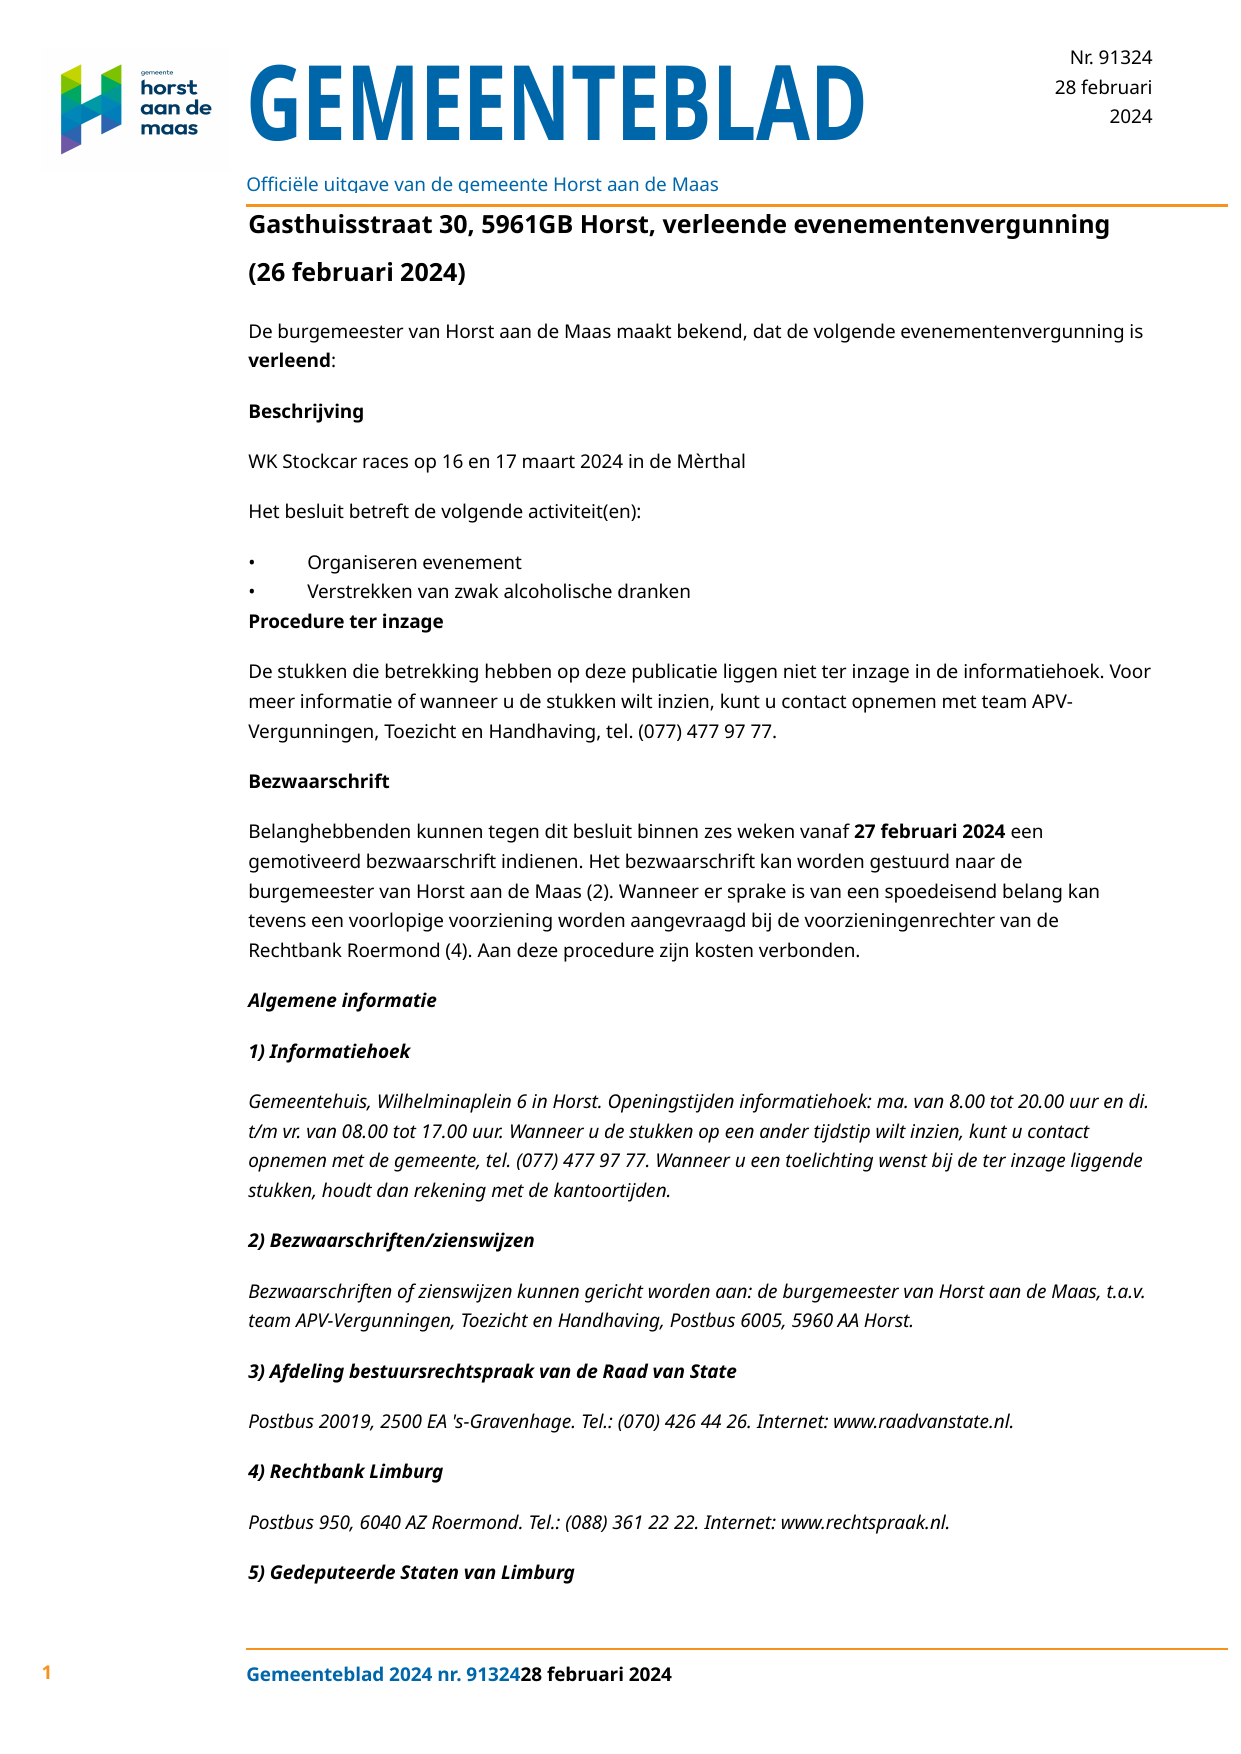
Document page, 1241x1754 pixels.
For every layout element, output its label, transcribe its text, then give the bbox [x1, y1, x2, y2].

list Verstrekken van zwak alcoholische dranken [248, 579, 1152, 604]
text 3) Afdeling bestuursrechtspraak van de Raad van State [248, 1358, 1152, 1384]
text Gemeentehuis, Wilhelminaplein 6 in Horst. Openingstijden informatiehoek: ma. van 8.00 tot 20.00 uur en di. t/m vr. van 08.00 tot 17.00 uur. Wanneer u de stukken op een ander tijdstip wilt inzien, kunt u contact opnemen met de gemeente, tel. (077) 477 97 77. Wanneer u een toelichting wenst bij de ter inzage liggende stukken, houdt dan rekening met de kantoortijden. [248, 1088, 1152, 1203]
text De stukken die betrekking hebben op deze publicatie liggen niet ter inzage in de informatiehoek. Voor meer informatie of wanneer u de stukken wilt inzien, kunt u contact opnemen met team APV-Vergunningen, Toezicht en Handhaving, tel. (077) 477 97 77. [248, 659, 1152, 744]
text 1) Informatiehoek [248, 1038, 1152, 1064]
text 4) Rechtbank Limburg [248, 1459, 1152, 1484]
text De burgemeester van Horst aan de Maas maakt bekend, dat de volgende evenementenvergunning is verleend: [248, 318, 1152, 373]
list Organiseren evenement [248, 549, 1152, 575]
text 5) Gedeputeerde Staten van Limburg [248, 1559, 1152, 1585]
text Gasthuisstraat 30, 5961GB Horst, verleende evenementenvergunning (26 februari 2024) [248, 207, 1152, 288]
text Bezwaarschriften of zienswijzen kunnen gericht worden aan: de burgemeester van Horst aan de Maas, t.a.v. team APV-Vergunningen, Toezicht en Handhaving, Postbus 6005, 5960 AA Horst. [248, 1278, 1152, 1333]
text Belanghebbenden kunnen tegen dit besluit binnen zes weken vanaf 27 februari 2024 een gemotiveerd bezwaarschrift indienen. Het bezwaarschrift kan worden gestuurd naar de burgemeester van Horst aan de Maas (2). Wanneer er sprake is van een spoedeisend belang kan tevens een voorlopige voorziening worden aangevraagd bij de voorzieningenrechter van de Rechtbank Roermond (4). Aan deze procedure zijn kosten verbonden. [248, 819, 1152, 963]
text Beschrijving [248, 398, 1152, 424]
text Algemene informatie [248, 987, 1152, 1013]
text Bezwaarschrift [248, 768, 1152, 794]
text WK Stockcar races op 16 en 17 maart 2024 in de Mèrthal [248, 448, 1152, 474]
text Het besluit betreft de volgende activiteit(en): [248, 499, 1152, 524]
text Procedure ter inzage [248, 608, 1152, 634]
text 2) Bezwaarschriften/zienswijzen [248, 1227, 1152, 1253]
text Postbus 20019, 2500 EA 's-Gravenhage. Tel.: (070) 426 44 26. Internet: www.raadvanstate.nl. [248, 1408, 1152, 1434]
picture [41, 47, 231, 172]
text Postbus 950, 6040 AZ Roermond. Tel.: (088) 361 22 22. Internet: www.rechtspraak.nl. [248, 1509, 1152, 1535]
